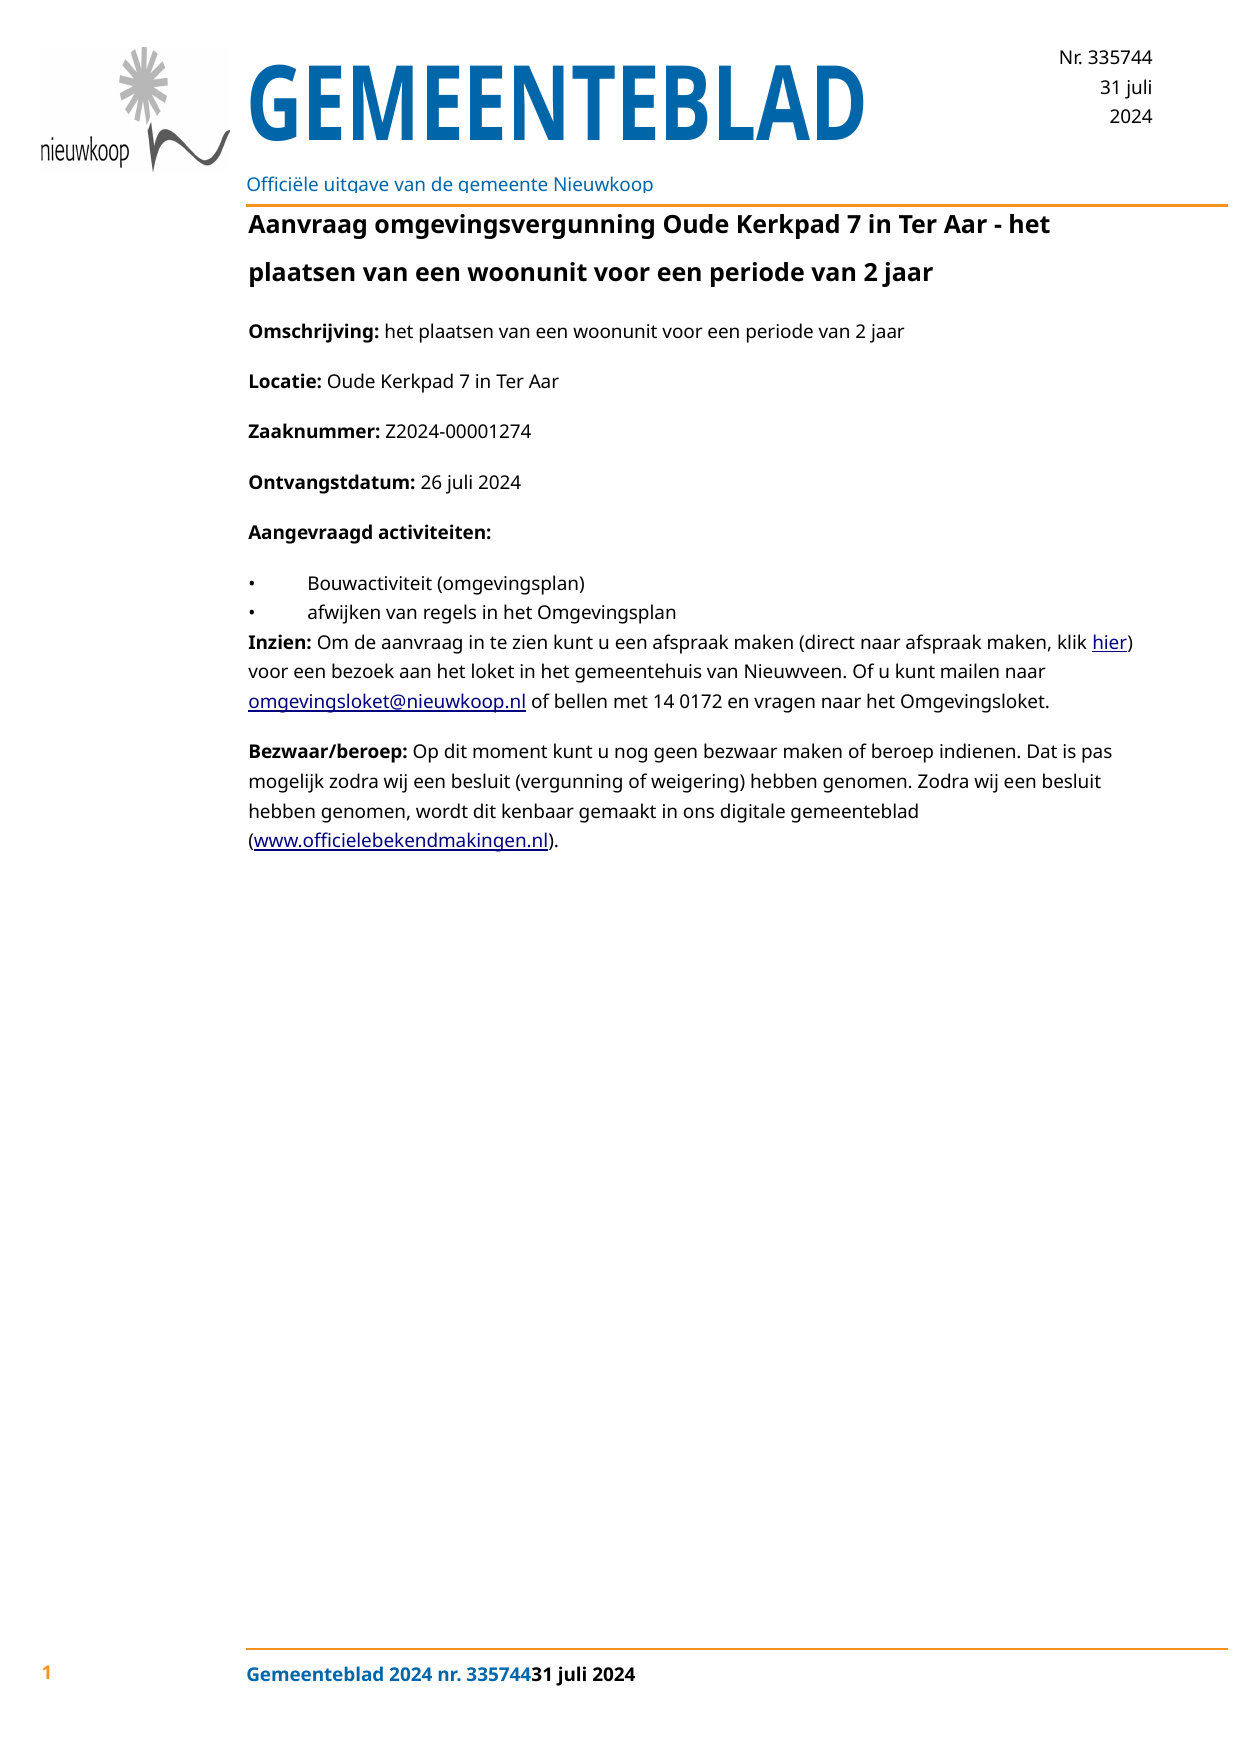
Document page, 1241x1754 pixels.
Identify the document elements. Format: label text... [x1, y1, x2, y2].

text Locatie: Oude Kerkpad 7 in Ter Aar [248, 368, 1152, 394]
text Aanvraag omgevingsvergunning Oude Kerkpad 7 in Ter Aar - het plaatsen van een woonunit voor een periode van 2 jaar [248, 207, 1152, 288]
text Aangevraagd activiteiten: [248, 519, 1152, 545]
text Omschrijving: het plaatsen van een woonunit voor een periode van 2 jaar [248, 318, 1152, 344]
list Bouwactiviteit (omgevingsplan) [248, 570, 1152, 596]
text Zaaknummer: Z2024-00001274 [248, 419, 1152, 444]
list afwijken van regels in het Omgevingsplan [248, 599, 1152, 625]
picture [41, 47, 231, 172]
text Bezwaar/beroep: Op dit moment kunt u nog geen bezwaar maken of beroep indienen. Dat is pas mogelijk zodra wij een besluit (vergunning of weigering) hebben genomen. Zodra wij een besluit hebben genomen, wordt dit kenbaar gemaakt in ons digitale gemeenteblad (www.officielebekendmakingen.nl). [248, 739, 1152, 853]
text Inzien: Om de aanvraag in te zien kunt u een afspraak maken (direct naar afspraak maken, klik hier) voor een bezoek aan het loket in het gemeentehuis van Nieuwveen. Of u kunt mailen naar omgevingsloket@nieuwkoop.nl of bellen met 14 0172 en vragen naar het Omgevingsloket. [248, 629, 1152, 714]
text Ontvangstdatum: 26 juli 2024 [248, 469, 1152, 495]
